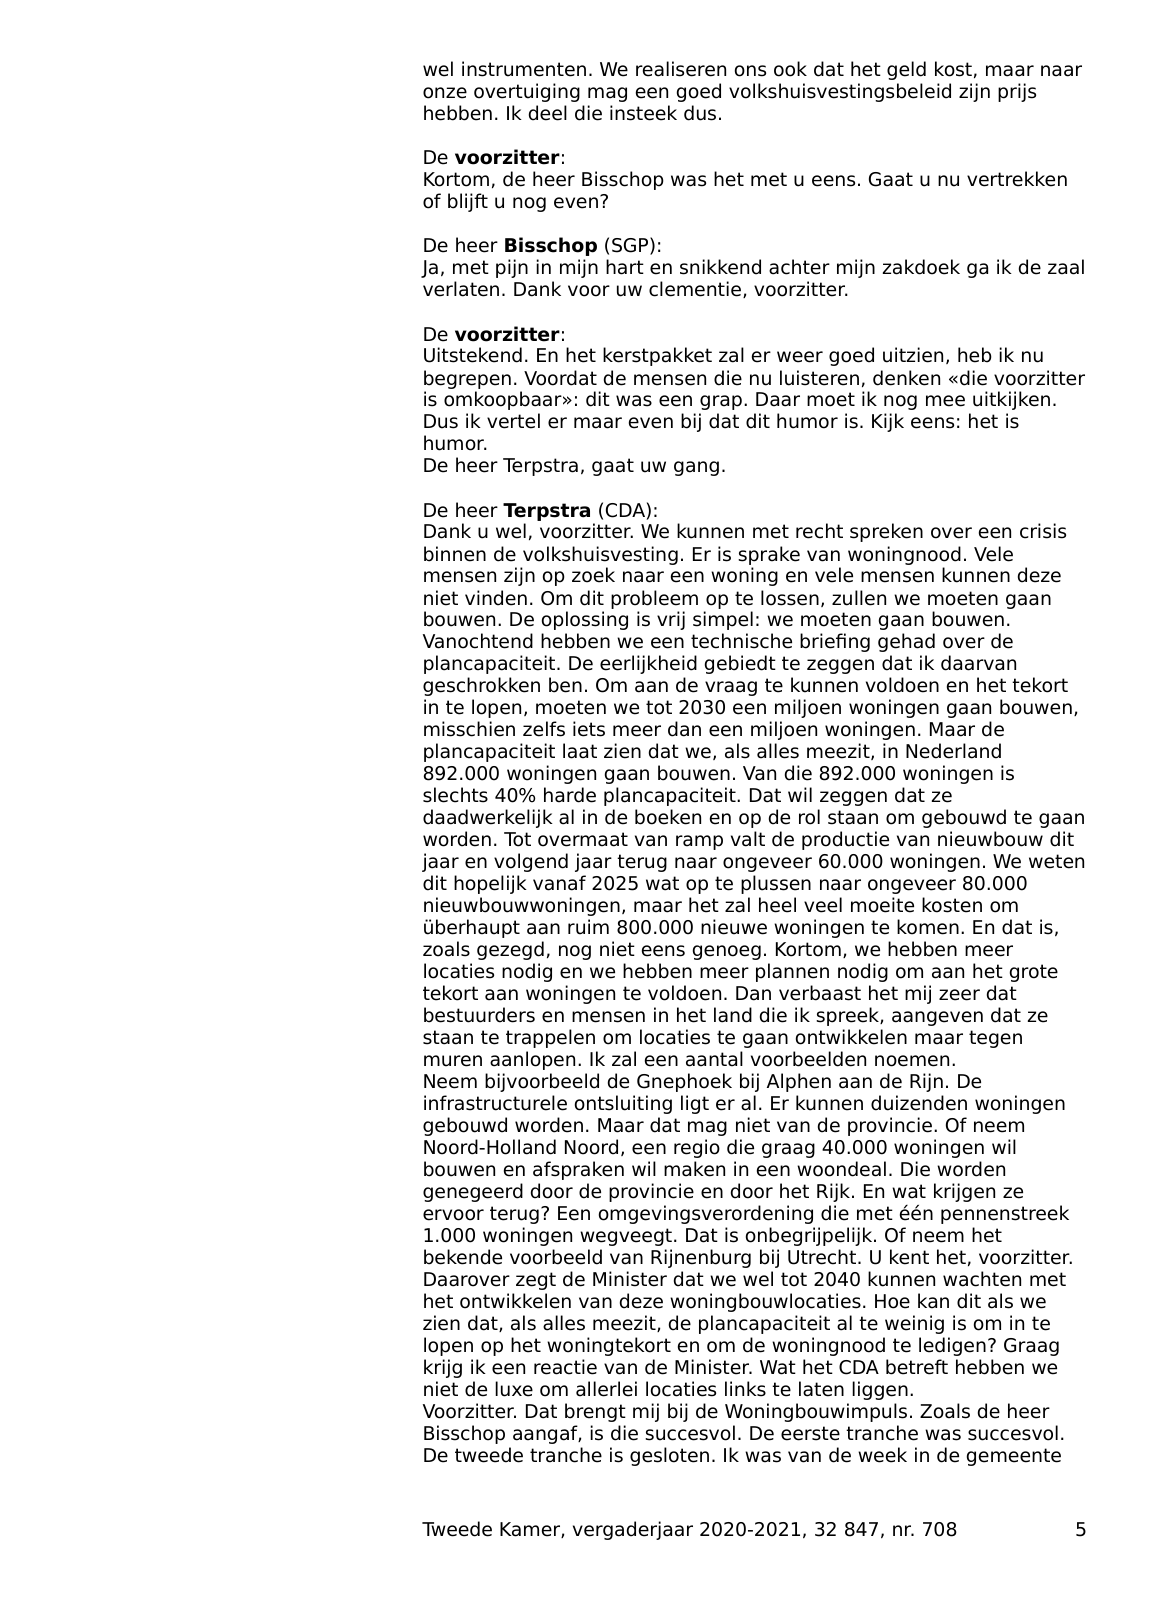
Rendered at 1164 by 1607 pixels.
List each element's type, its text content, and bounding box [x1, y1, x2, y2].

text Uitstekend. En het kerstpakket zal er weer goed uitzien, heb ik nu begrepen. Voordat de mensen die nu luisteren, denken «die voorzitter is omkoopbaar»: dit was een grap. Daar moet ik nog mee uitkijken. Dus ik vertel er maar even bij dat dit humor is. Kijk eens: het is humor. [422, 345, 1087, 455]
text Vanochtend hebben we een technische briefing gehad over de plancapaciteit. De eerlijkheid gebiedt te zeggen dat ik daarvan geschrokken ben. Om aan de vraag te kunnen voldoen en het tekort in te lopen, moeten we tot 2030 een miljoen woningen gaan bouwen, misschien zelfs iets meer dan een miljoen woningen. Maar de plancapaciteit laat zien dat we, als alles meezit, in Nederland 892.000 woningen gaan bouwen. Van die 892.000 woningen is slechts 40% harde plancapaciteit. Dat wil zeggen dat ze daadwerkelijk al in de boeken en op de rol staan om gebouwd te gaan worden. Tot overmaat van ramp valt de productie van nieuwbouw dit jaar en volgend jaar terug naar ongeveer 60.000 woningen. We weten dit hopelijk vanaf 2025 wat op te plussen naar ongeveer 80.000 nieuwbouwwoningen, maar het zal heel veel moeite kosten om überhaupt aan ruim 800.000 nieuwe woningen te komen. En dat is, zoals gezegd, nog niet eens genoeg. Kortom, we hebben meer locaties nodig en we hebben meer plannen nodig om aan het grote tekort aan woningen te voldoen. Dan verbaast het mij zeer dat bestuurders en mensen in het land die ik spreek, aangeven dat ze staan te trappelen om locaties te gaan ontwikkelen maar tegen muren aanlopen. Ik zal een aantal voorbeelden noemen. [422, 631, 1087, 1071]
text Dank u wel, voorzitter. We kunnen met recht spreken over een crisis binnen de volkshuisvesting. Er is sprake van woningnood. Vele mensen zijn op zoek naar een woning en vele mensen kunnen deze niet vinden. Om dit probleem op te lossen, zullen we moeten gaan bouwen. De oplossing is vrij simpel: we moeten gaan bouwen. [422, 521, 1087, 631]
text Neem bijvoorbeeld de Gnephoek bij Alphen aan de Rijn. De infrastructurele ontsluiting ligt er al. Er kunnen duizenden woningen gebouwd worden. Maar dat mag niet van de provincie. Of neem Noord-Holland Noord, een regio die graag 40.000 woningen wil bouwen en afspraken wil maken in een woondeal. Die worden genegeerd door de provincie en door het Rijk. En wat krijgen ze ervoor terug? Een omgevingsverordening die met één pennenstreek 1.000 woningen wegveegt. Dat is onbegrijpelijk. Of neem het bekende voorbeeld van Rijnenburg bij Utrecht. U kent het, voorzitter. Daarover zegt de Minister dat we wel tot 2040 kunnen wachten met het ontwikkelen van deze woningbouwlocaties. Hoe kan dit als we zien dat, als alles meezit, de plancapaciteit al te weinig is om in te lopen op het woningtekort en om de woningnood te ledigen? Graag krijg ik een reactie van de Minister. Wat het CDA betreft hebben we niet de luxe om allerlei locaties links te laten liggen. [422, 1071, 1087, 1401]
text wel instrumenten. We realiseren ons ook dat het geld kost, maar naar onze overtuiging mag een goed volkshuisvestingsbeleid zijn prijs hebben. Ik deel die insteek dus. [422, 59, 1087, 125]
text De heer Bisschop (SGP): [422, 235, 1087, 257]
text De voorzitter: [422, 147, 1087, 169]
text Voorzitter. Dat brengt mij bij de Woningbouwimpuls. Zoals de heer Bisschop aangaf, is die succesvol. De eerste tranche was succesvol. De tweede tranche is gesloten. Ik was van de week in de gemeente [422, 1401, 1087, 1467]
text De voorzitter: [422, 323, 1087, 345]
text De heer Terpstra (CDA): [422, 499, 1087, 521]
text Ja, met pijn in mijn hart en snikkend achter mijn zakdoek ga ik de zaal verlaten. Dank voor uw clementie, voorzitter. [422, 257, 1087, 301]
text Kortom, de heer Bisschop was het met u eens. Gaat u nu vertrekken of blijft u nog even? [422, 169, 1087, 213]
text De heer Terpstra, gaat uw gang. [422, 455, 1087, 477]
